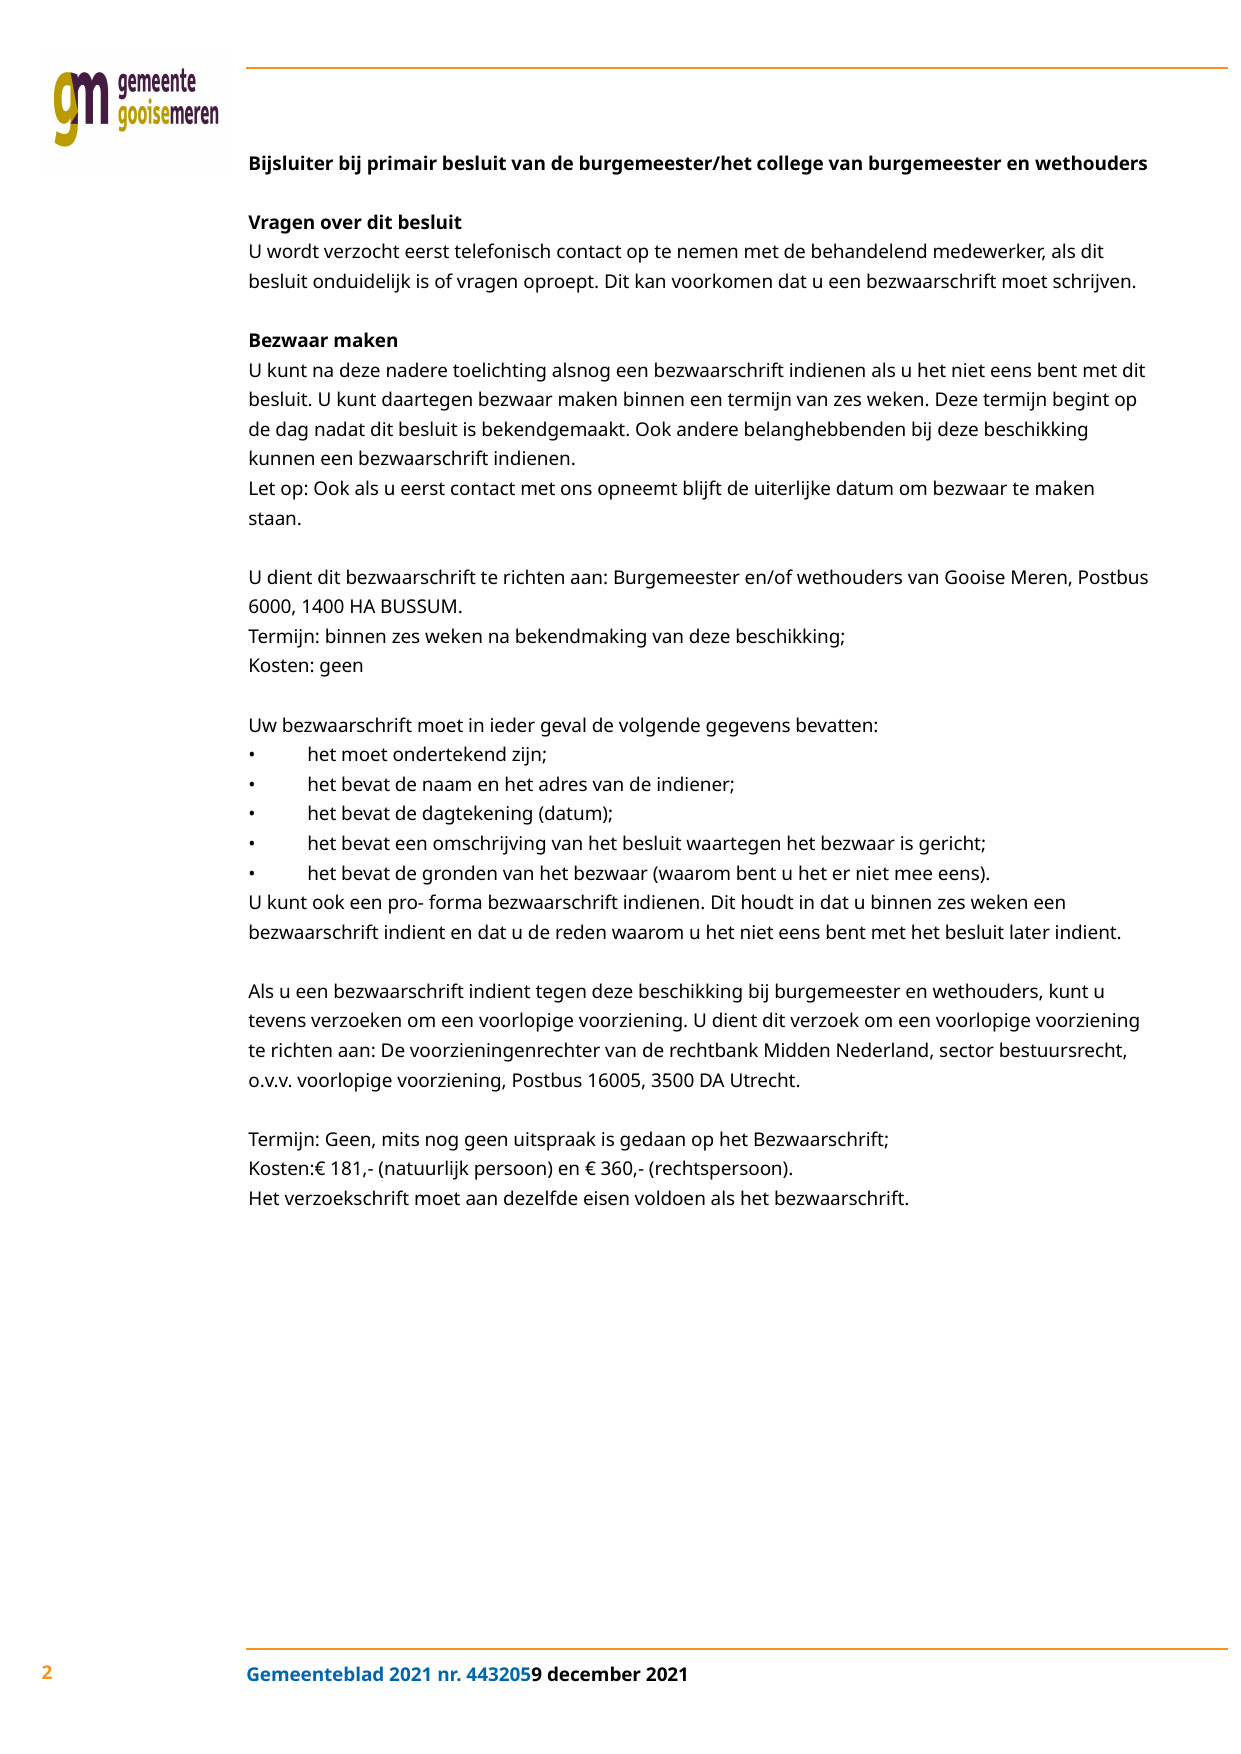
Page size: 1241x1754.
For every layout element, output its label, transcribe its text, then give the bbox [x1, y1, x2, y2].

text Let op: Ook als u eerst contact met ons opneemt blijft de uiterlijke datum om bezwaar te maken staan. [248, 475, 1152, 530]
list het moet ondertekend zijn; [248, 741, 1152, 767]
text U kunt ook een pro- forma bezwaarschrift indienen. Dit houdt in dat u binnen zes weken een bezwaarschrift indient en dat u de reden waarom u het niet eens bent met het besluit later indient. [248, 889, 1152, 944]
list het bevat een omschrijving van het besluit waartegen het bezwaar is gericht; [248, 830, 1152, 856]
text Als u een bezwaarschrift indient tegen deze beschikking bij burgemeester en wethouders, kunt u tevens verzoeken om een voorlopige voorziening. U dient dit verzoek om een voorlopige voorziening te richten aan: De voorzieningenrechter van de rechtbank Midden Nederland, sector bestuursrecht, o.v.v. voorlopige voorziening, Postbus 16005, 3500 DA Utrecht. [248, 978, 1152, 1092]
text U kunt na deze nadere toelichting alsnog een bezwaarschrift indienen als u het niet eens bent met dit besluit. U kunt daartegen bezwaar maken binnen een termijn van zes weken. Deze termijn begint op de dag nadat dit besluit is bekendgemaakt. Ook andere belanghebbenden bij deze beschikking kunnen een bezwaarschrift indienen. [248, 357, 1152, 471]
text Bezwaar maken [248, 327, 1152, 353]
text Termijn: binnen zes weken na bekendmaking van deze beschikking; [248, 623, 1152, 649]
list het bevat de gronden van het bezwaar (waarom bent u het er niet mee eens). [248, 860, 1152, 885]
text Het verzoekschrift moet aan dezelfde eisen voldoen als het bezwaarschrift. [248, 1185, 1152, 1211]
text Vragen over dit besluit [248, 209, 1152, 234]
text Termijn: Geen, mits nog geen uitspraak is gedaan op het Bezwaarschrift; [248, 1126, 1152, 1152]
text Kosten:€ 181,- (natuurlijk persoon) en € 360,- (rechtspersoon). [248, 1156, 1152, 1181]
picture [41, 47, 231, 172]
text Bijsluiter bij primair besluit van de burgemeester/het college van burgemeester en wethouders [248, 150, 1152, 175]
text Uw bezwaarschrift moet in ieder geval de volgende gegevens bevatten: [248, 712, 1152, 737]
text U dient dit bezwaarschrift te richten aan: Burgemeester en/of wethouders van Gooise Meren, Postbus 6000, 1400 HA BUSSUM. [248, 564, 1152, 619]
list het bevat de naam en het adres van de indiener; [248, 771, 1152, 797]
text U wordt verzocht eerst telefonisch contact op te nemen met de behandelend medewerker, als dit besluit onduidelijk is of vragen oproept. Dit kan voorkomen dat u een bezwaarschrift moet schrijven. [248, 238, 1152, 294]
list het bevat de dagtekening (datum); [248, 801, 1152, 826]
text Kosten: geen [248, 653, 1152, 678]
